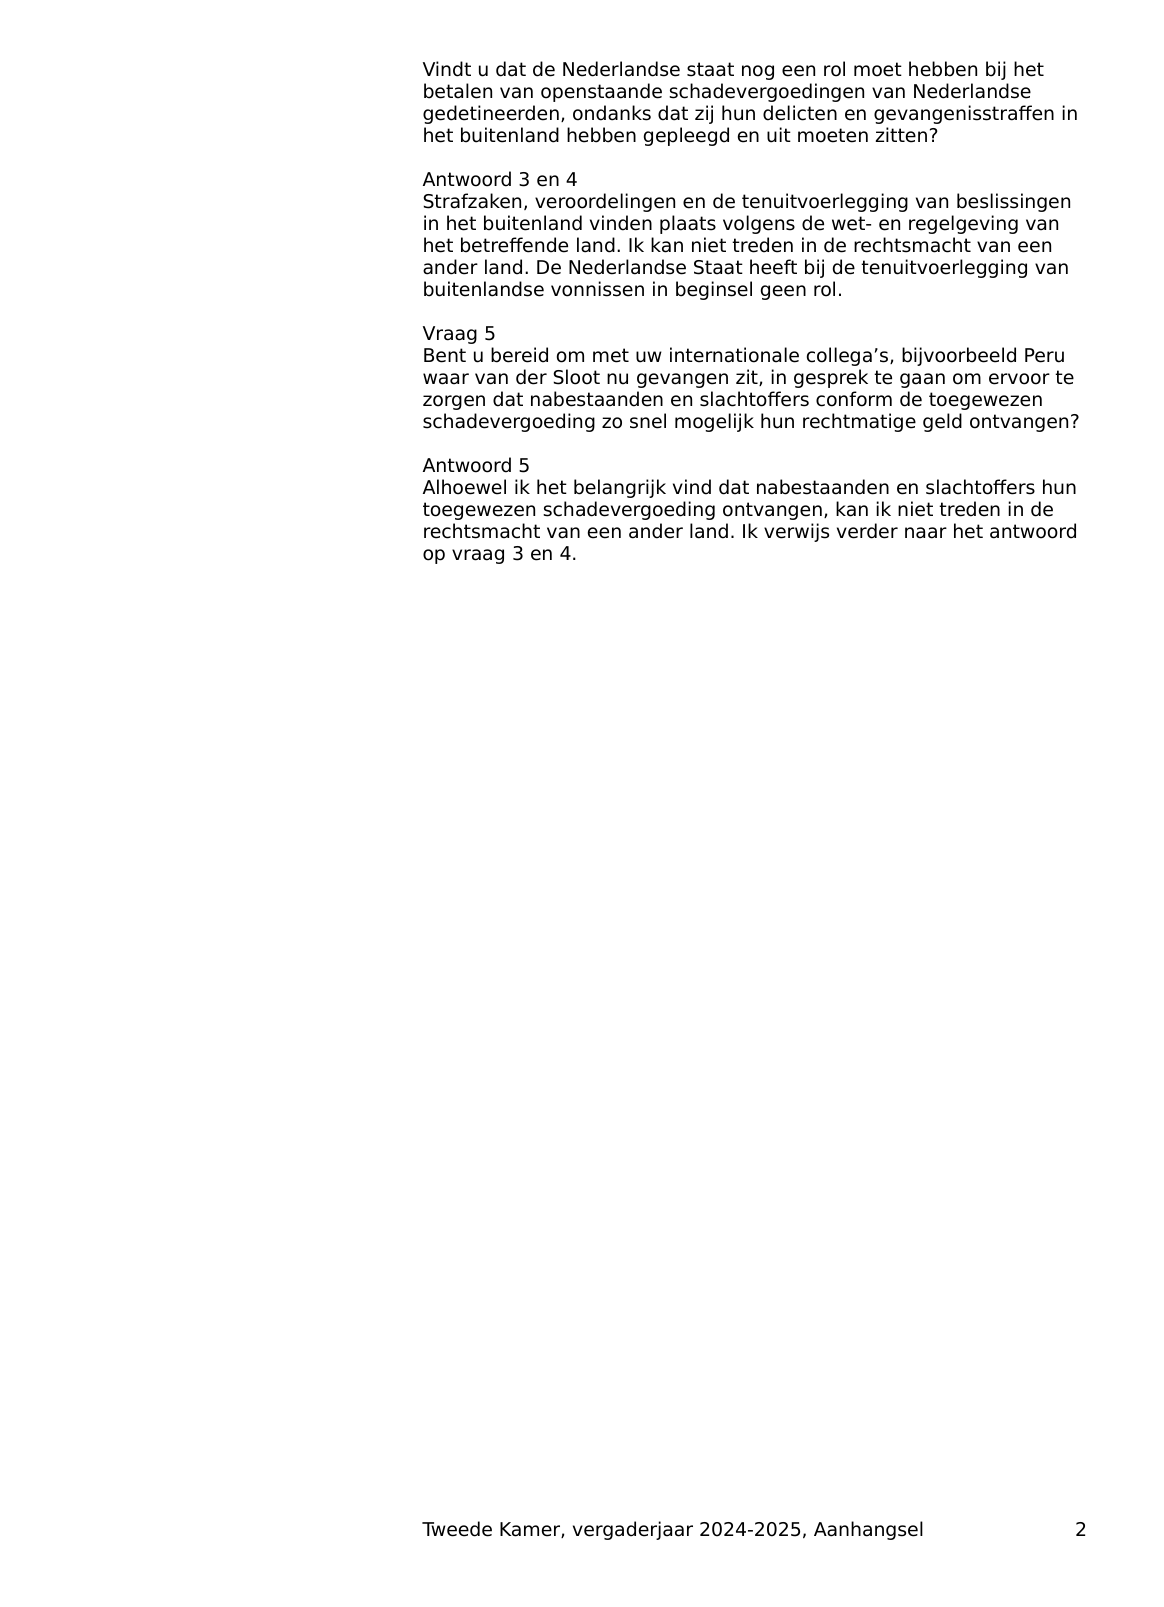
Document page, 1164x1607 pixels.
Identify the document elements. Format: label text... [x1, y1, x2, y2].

text Antwoord 5 [422, 455, 1087, 477]
text Vindt u dat de Nederlandse staat nog een rol moet hebben bij het betalen van openstaande schadevergoedingen van Nederlandse gedetineerden, ondanks dat zij hun delicten en gevangenisstraffen in het buitenland hebben gepleegd en uit moeten zitten? [422, 59, 1087, 147]
text Alhoewel ik het belangrijk vind dat nabestaanden en slachtoffers hun toegewezen schadevergoeding ontvangen, kan ik niet treden in de rechtsmacht van een ander land. Ik verwijs verder naar het antwoord op vraag 3 en 4. [422, 477, 1087, 565]
text Vraag 5 [422, 323, 1087, 345]
text Bent u bereid om met uw internationale collega’s, bijvoorbeeld Peru waar van der Sloot nu gevangen zit, in gesprek te gaan om ervoor te zorgen dat nabestaanden en slachtoffers conform de toegewezen schadevergoeding zo snel mogelijk hun rechtmatige geld ontvangen? [422, 345, 1087, 433]
text Strafzaken, veroordelingen en de tenuitvoerlegging van beslissingen in het buitenland vinden plaats volgens de wet- en regelgeving van het betreffende land. Ik kan niet treden in de rechtsmacht van een ander land. De Nederlandse Staat heeft bij de tenuitvoerlegging van buitenlandse vonnissen in beginsel geen rol. [422, 191, 1087, 301]
text Antwoord 3 en 4 [422, 169, 1087, 191]
